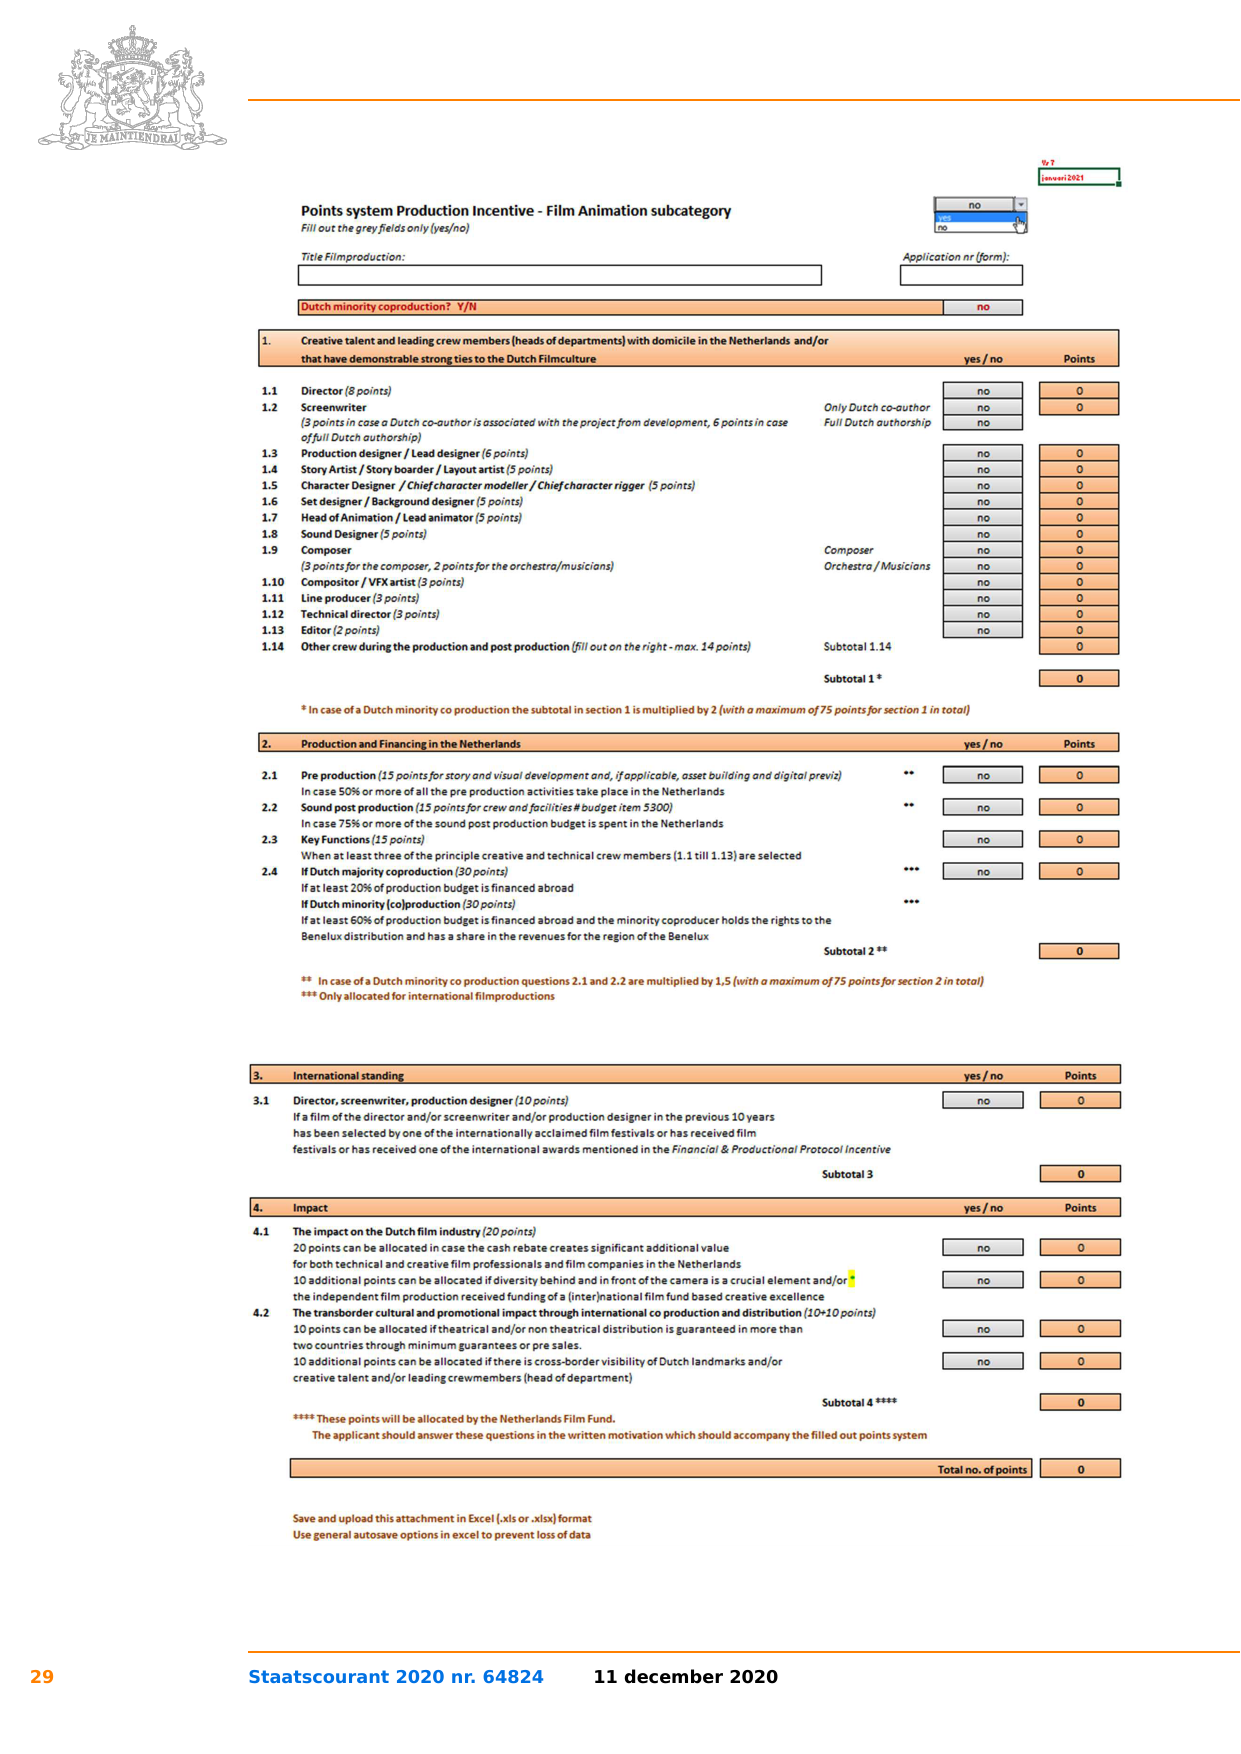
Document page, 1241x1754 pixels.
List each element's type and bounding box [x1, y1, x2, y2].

picture [38, 25, 227, 150]
picture [248, 155, 1134, 1012]
picture [248, 1055, 1134, 1546]
